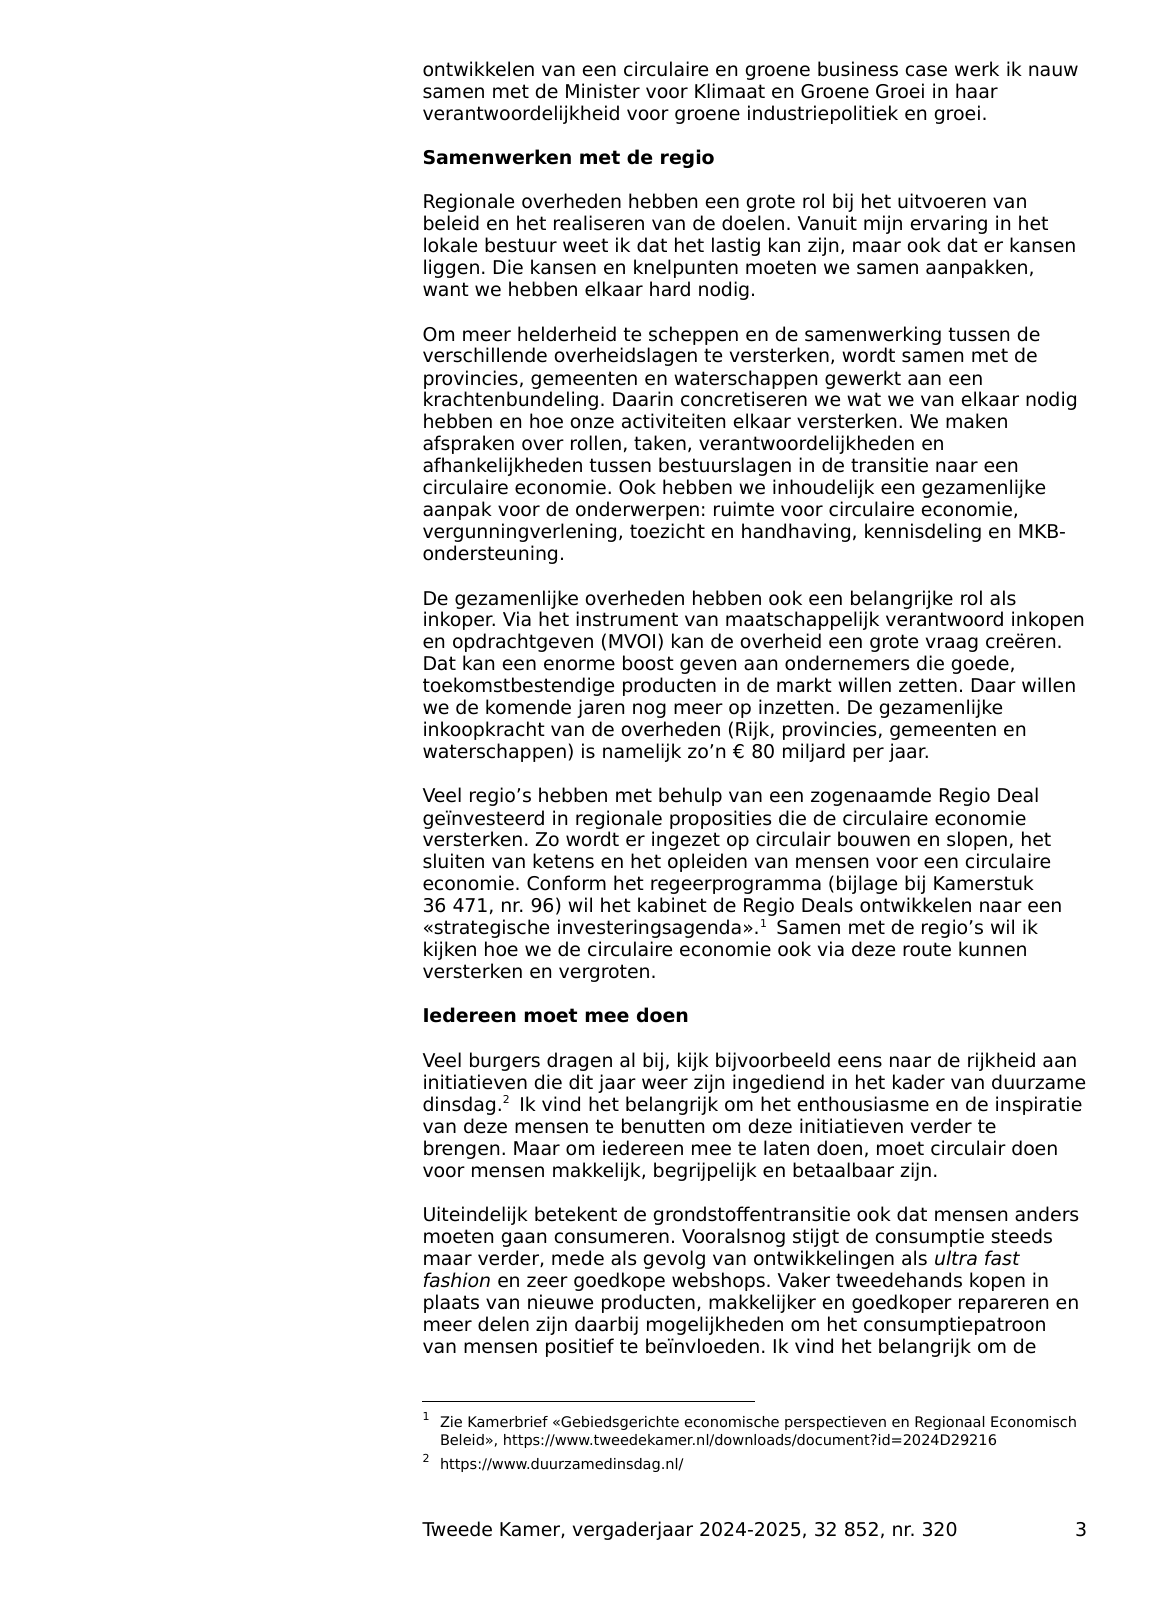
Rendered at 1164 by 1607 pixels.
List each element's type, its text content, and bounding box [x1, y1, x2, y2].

text De gezamenlijke overheden hebben ook een belangrijke rol als inkoper. Via het instrument van maatschappelijk verantwoord inkopen en opdrachtgeven (MVOI) kan de overheid een grote vraag creëren. Dat kan een enorme boost geven aan ondernemers die goede, toekomstbestendige producten in de markt willen zetten. Daar willen we de komende jaren nog meer op inzetten. De gezamenlijke inkoopkracht van de overheden (Rijk, provincies, gemeenten en waterschappen) is namelijk zo’n € 80 miljard per jaar. [422, 587, 1087, 763]
text https://www.duurzamedinsdag.nl/ [422, 1452, 1087, 1474]
text Uiteindelijk betekent de grondstoffentransitie ook dat mensen anders moeten gaan consumeren. Vooralsnog stijgt de consumptie steeds maar verder, mede als gevolg van ontwikkelingen als ultra fast fashion en zeer goedkope webshops. Vaker tweedehands kopen in plaats van nieuwe producten, makkelijker en goedkoper repareren en meer delen zijn daarbij mogelijkheden om het consumptiepatroon van mensen positief te beïnvloeden. Ik vind het belangrijk om de [422, 1204, 1087, 1357]
text ontwikkelen van een circulaire en groene business case werk ik nauw samen met de Minister voor Klimaat en Groene Groei in haar verantwoordelijkheid voor groene industriepolitiek en groei. [422, 59, 1087, 125]
text Regionale overheden hebben een grote rol bij het uitvoeren van beleid en het realiseren van de doelen. Vanuit mijn ervaring in het lokale bestuur weet ik dat het lastig kan zijn, maar ook dat er kansen liggen. Die kansen en knelpunten moeten we samen aanpakken, want we hebben elkaar hard nodig. [422, 191, 1087, 301]
text Veel burgers dragen al bij, kijk bijvoorbeeld eens naar de rijkheid aan initiatieven die dit jaar weer zijn ingediend in het kader van duurzame dinsdag. Ik vind het belangrijk om het enthousiasme en de inspiratie van deze mensen te benutten om deze initiatieven verder te brengen. Maar om iedereen mee te laten doen, moet circulair doen voor mensen makkelijk, begrijpelijk en betaalbaar zijn. [422, 1049, 1087, 1181]
subtitle Samenwerken met de regio [422, 147, 1087, 169]
subtitle Iedereen moet mee doen [422, 1005, 1087, 1027]
text Om meer helderheid te scheppen en de samenwerking tussen de verschillende overheidslagen te versterken, wordt samen met de provincies, gemeenten en waterschappen gewerkt aan een krachtenbundeling. Daarin concretiseren we wat we van elkaar nodig hebben en hoe onze activiteiten elkaar versterken. We maken afspraken over rollen, taken, verantwoordelijkheden en afhankelijkheden tussen bestuurslagen in de transitie naar een circulaire economie. Ook hebben we inhoudelijk een gezamenlijke aanpak voor de onderwerpen: ruimte voor circulaire economie, vergunningverlening, toezicht en handhaving, kennisdeling en MKB-ondersteuning. [422, 323, 1087, 565]
text Veel regio’s hebben met behulp van een zogenaamde Regio Deal geïnvesteerd in regionale proposities die de circulaire economie versterken. Zo wordt er ingezet op circulair bouwen en slopen, het sluiten van ketens en het opleiden van mensen voor een circulaire economie. Conform het regeerprogramma (bijlage bij Kamerstuk 36 471, nr. 96) wil het kabinet de Regio Deals ontwikkelen naar een «strategische investeringsagenda». Samen met de regio’s wil ik kijken hoe we de circulaire economie ook via deze route kunnen versterken en vergroten. [422, 785, 1087, 983]
text Zie Kamerbrief «Gebiedsgerichte economische perspectieven en Regionaal Economisch Beleid», https://www.tweedekamer.nl/downloads/document?id=2024D29216 [422, 1410, 1087, 1449]
